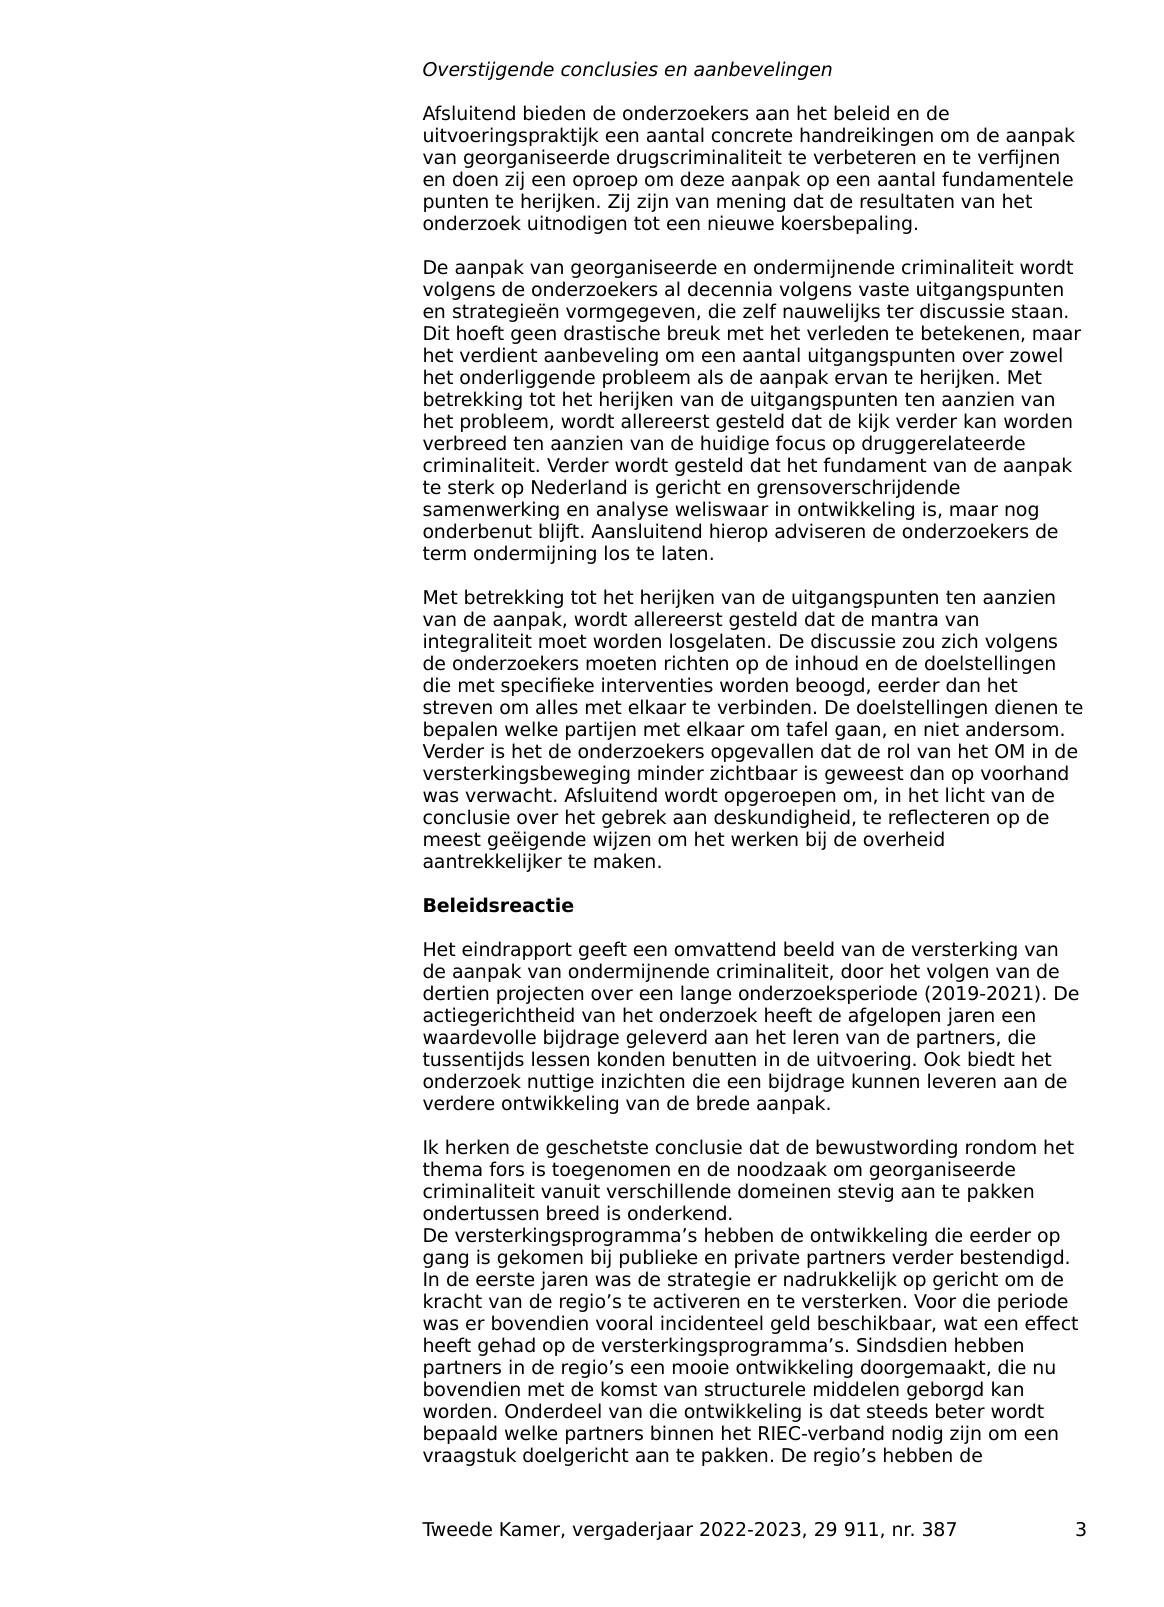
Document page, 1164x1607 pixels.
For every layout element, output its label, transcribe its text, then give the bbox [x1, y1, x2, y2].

text Afsluitend bieden de onderzoekers aan het beleid en de uitvoeringspraktijk een aantal concrete handreikingen om de aanpak van georganiseerde drugscriminaliteit te verbeteren en te verfijnen en doen zij een oproep om deze aanpak op een aantal fundamentele punten te herijken. Zij zijn van mening dat de resultaten van het onderzoek uitnodigen tot een nieuwe koersbepaling. [422, 103, 1087, 235]
text Met betrekking tot het herijken van de uitgangspunten ten aanzien van de aanpak, wordt allereerst gesteld dat de mantra van integraliteit moet worden losgelaten. De discussie zou zich volgens de onderzoekers moeten richten op de inhoud en de doelstellingen die met specifieke interventies worden beoogd, eerder dan het streven om alles met elkaar te verbinden. De doelstellingen dienen te bepalen welke partijen met elkaar om tafel gaan, en niet andersom. Verder is het de onderzoekers opgevallen dat de rol van het OM in de versterkingsbeweging minder zichtbaar is geweest dan op voorhand was verwacht. Afsluitend wordt opgeroepen om, in het licht van de conclusie over het gebrek aan deskundigheid, te reflecteren op de meest geëigende wijzen om het werken bij de overheid aantrekkelijker te maken. [422, 587, 1087, 873]
text Het eindrapport geeft een omvattend beeld van de versterking van de aanpak van ondermijnende criminaliteit, door het volgen van de dertien projecten over een lange onderzoeksperiode (2019-2021). De actiegerichtheid van het onderzoek heeft de afgelopen jaren een waardevolle bijdrage geleverd aan het leren van de partners, die tussentijds lessen konden benutten in de uitvoering. Ook biedt het onderzoek nuttige inzichten die een bijdrage kunnen leveren aan de verdere ontwikkeling van de brede aanpak. [422, 939, 1087, 1115]
subtitle Beleidsreactie [422, 895, 1087, 917]
text De aanpak van georganiseerde en ondermijnende criminaliteit wordt volgens de onderzoekers al decennia volgens vaste uitgangspunten en strategieën vormgegeven, die zelf nauwelijks ter discussie staan. Dit hoeft geen drastische breuk met het verleden te betekenen, maar het verdient aanbeveling om een aantal uitgangspunten over zowel het onderliggende probleem als de aanpak ervan te herijken. Met betrekking tot het herijken van de uitgangspunten ten aanzien van het probleem, wordt allereerst gesteld dat de kijk verder kan worden verbreed ten aanzien van de huidige focus op druggerelateerde criminaliteit. Verder wordt gesteld dat het fundament van de aanpak te sterk op Nederland is gericht en grensoverschrijdende samenwerking en analyse weliswaar in ontwikkeling is, maar nog onderbenut blijft. Aansluitend hierop adviseren de onderzoekers de term ondermijning los te laten. [422, 257, 1087, 565]
text Ik herken de geschetste conclusie dat de bewustwording rondom het thema fors is toegenomen en de noodzaak om georganiseerde criminaliteit vanuit verschillende domeinen stevig aan te pakken ondertussen breed is onderkend. [422, 1137, 1087, 1225]
text De versterkingsprogramma’s hebben de ontwikkeling die eerder op gang is gekomen bij publieke en private partners verder bestendigd. In de eerste jaren was de strategie er nadrukkelijk op gericht om de kracht van de regio’s te activeren en te versterken. Voor die periode was er bovendien vooral incidenteel geld beschikbaar, wat een effect heeft gehad op de versterkingsprogramma’s. Sindsdien hebben partners in de regio’s een mooie ontwikkeling doorgemaakt, die nu bovendien met de komst van structurele middelen geborgd kan worden. Onderdeel van die ontwikkeling is dat steeds beter wordt bepaald welke partners binnen het RIEC-verband nodig zijn om een vraagstuk doelgericht aan te pakken. De regio’s hebben de [422, 1225, 1087, 1467]
subtitle Overstijgende conclusies en aanbevelingen [422, 59, 1087, 81]
